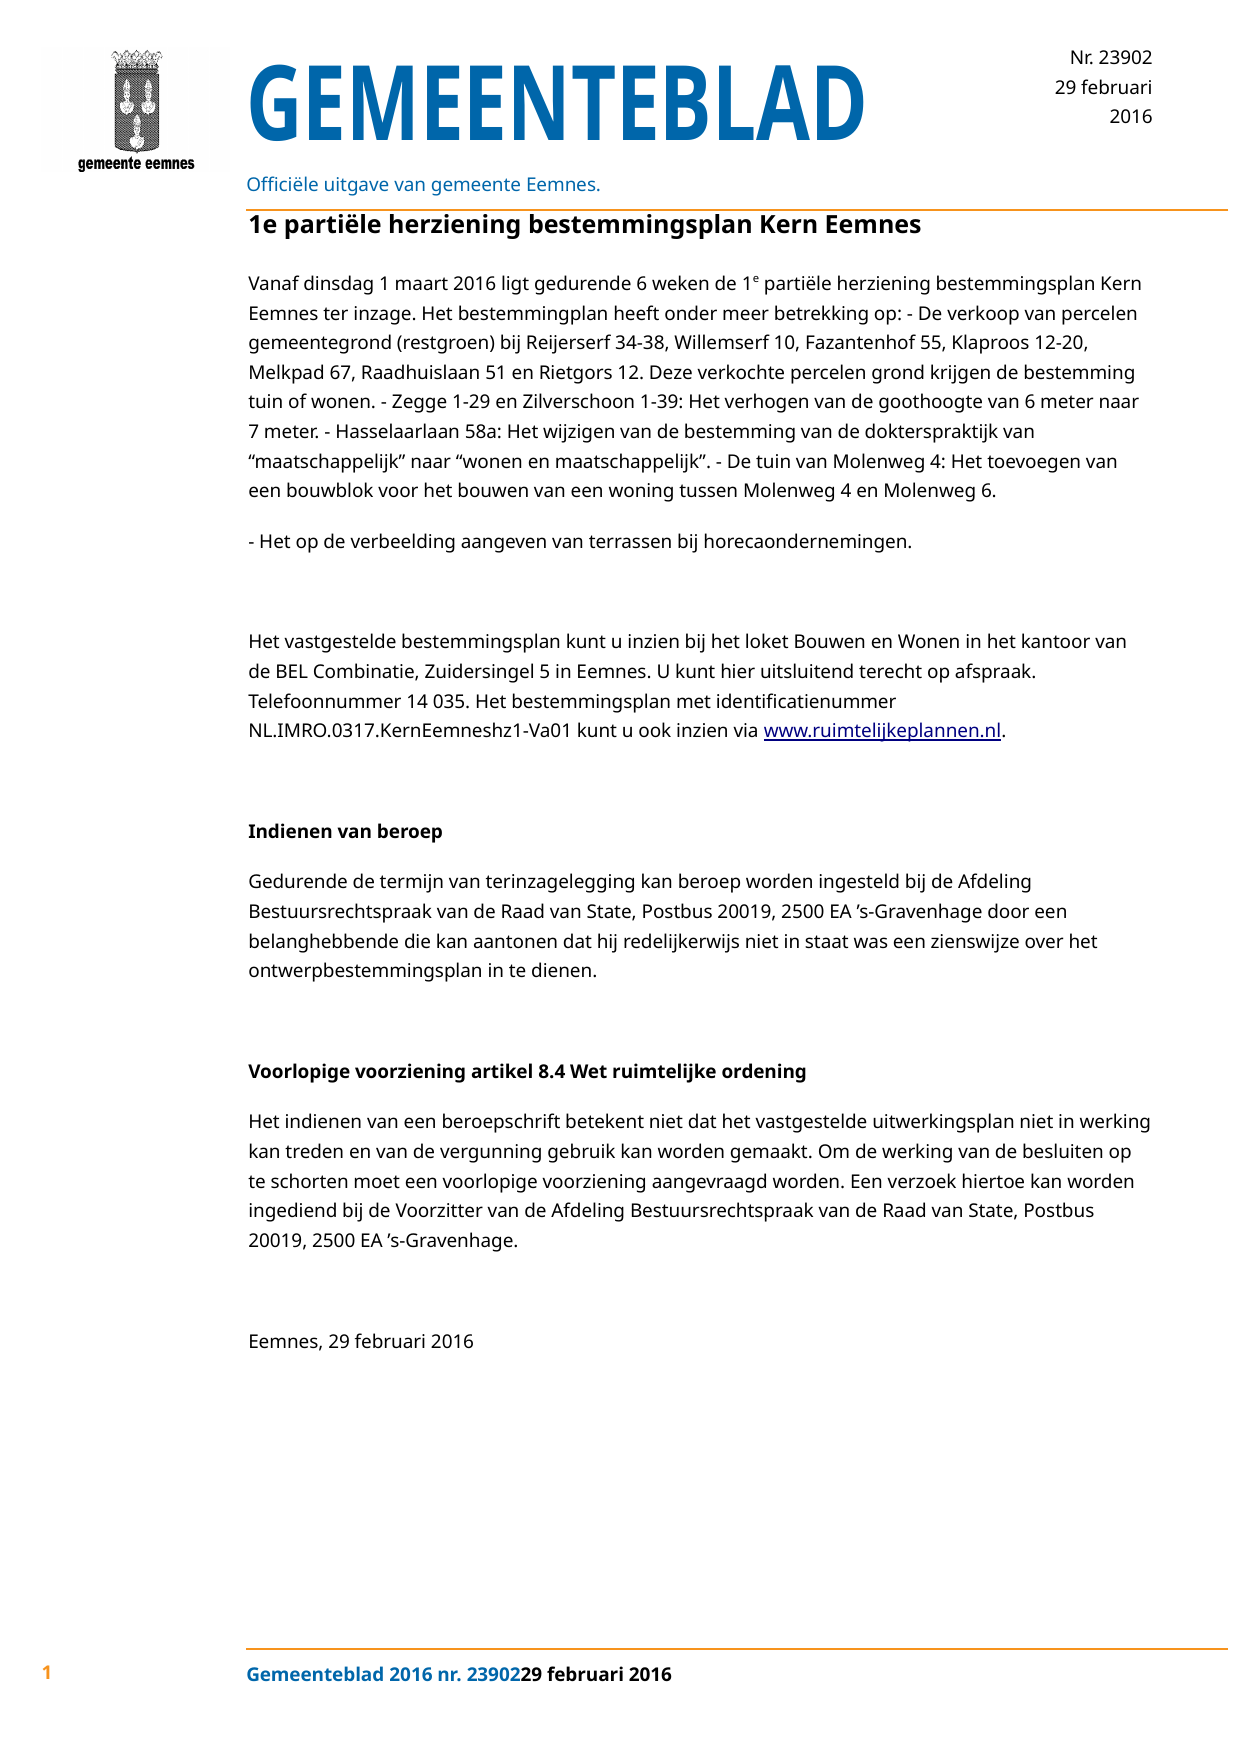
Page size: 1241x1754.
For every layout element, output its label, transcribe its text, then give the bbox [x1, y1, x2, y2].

text Voorlopige voorziening artikel 8.4 Wet ruimtelijke ordening [248, 1058, 1152, 1084]
text Indienen van beroep [248, 818, 1152, 844]
text Het indienen van een beroepschrift betekent niet dat het vastgestelde uitwerkingsplan niet in werking kan treden en van de vergunning gebruik kan worden gemaakt. Om de werking van de besluiten op te schorten moet een voorlopige voorziening aangevraagd worden. Een verzoek hiertoe kan worden ingediend bij de Voorzitter van de Afdeling Bestuursrechtspraak van de Raad van State, Postbus 20019, 2500 EA ’s-Gravenhage. [248, 1109, 1152, 1253]
text Gedurende de termijn van terinzagelegging kan beroep worden ingesteld bij de Afdeling Bestuursrechtspraak van de Raad van State, Postbus 20019, 2500 EA ’s-Gravenhage door een belanghebbende die kan aantonen dat hij redelijkerwijs niet in staat was een zienswijze over het ontwerpbestemmingsplan in te dienen. [248, 869, 1152, 983]
text Vanaf dinsdag 1 maart 2016 ligt gedurende 6 weken de 1e partiële herziening bestemmingsplan Kern Eemnes ter inzage. Het bestemmingplan heeft onder meer betrekking op: - De verkoop van percelen gemeentegrond (restgroen) bij Reijerserf 34-38, Willemserf 10, Fazantenhof 55, Klaproos 12-20, Melkpad 67, Raadhuislaan 51 en Rietgors 12. Deze verkochte percelen grond krijgen de bestemming tuin of wonen. - Zegge 1-29 en Zilverschoon 1-39: Het verhogen van de goothoogte van 6 meter naar 7 meter. - Hasselaarlaan 58a: Het wijzigen van de bestemming van de dokterspraktijk van “maatschappelijk” naar “wonen en maatschappelijk”. - De tuin van Molenweg 4: Het toevoegen van een bouwblok voor het bouwen van een woning tussen Molenweg 4 en Molenweg 6. [248, 270, 1152, 503]
text Het vastgestelde bestemmingsplan kunt u inzien bij het loket Bouwen en Wonen in het kantoor van de BEL Combinatie, Zuidersingel 5 in Eemnes. U kunt hier uitsluitend terecht op afspraak. Telefoonnummer 14 035. Het bestemmingsplan met identificatienummer NL.IMRO.0317.KernEemneshz1-Va01 kunt u ook inzien via www.ruimtelijkeplannen.nl. [248, 629, 1152, 743]
text - Het op de verbeelding aangeven van terrassen bij horecaondernemingen. [248, 528, 1152, 553]
text 1e partiële herziening bestemmingsplan Kern Eemnes [248, 211, 1152, 241]
picture [41, 47, 231, 172]
text Eemnes, 29 februari 2016 [248, 1328, 1152, 1353]
